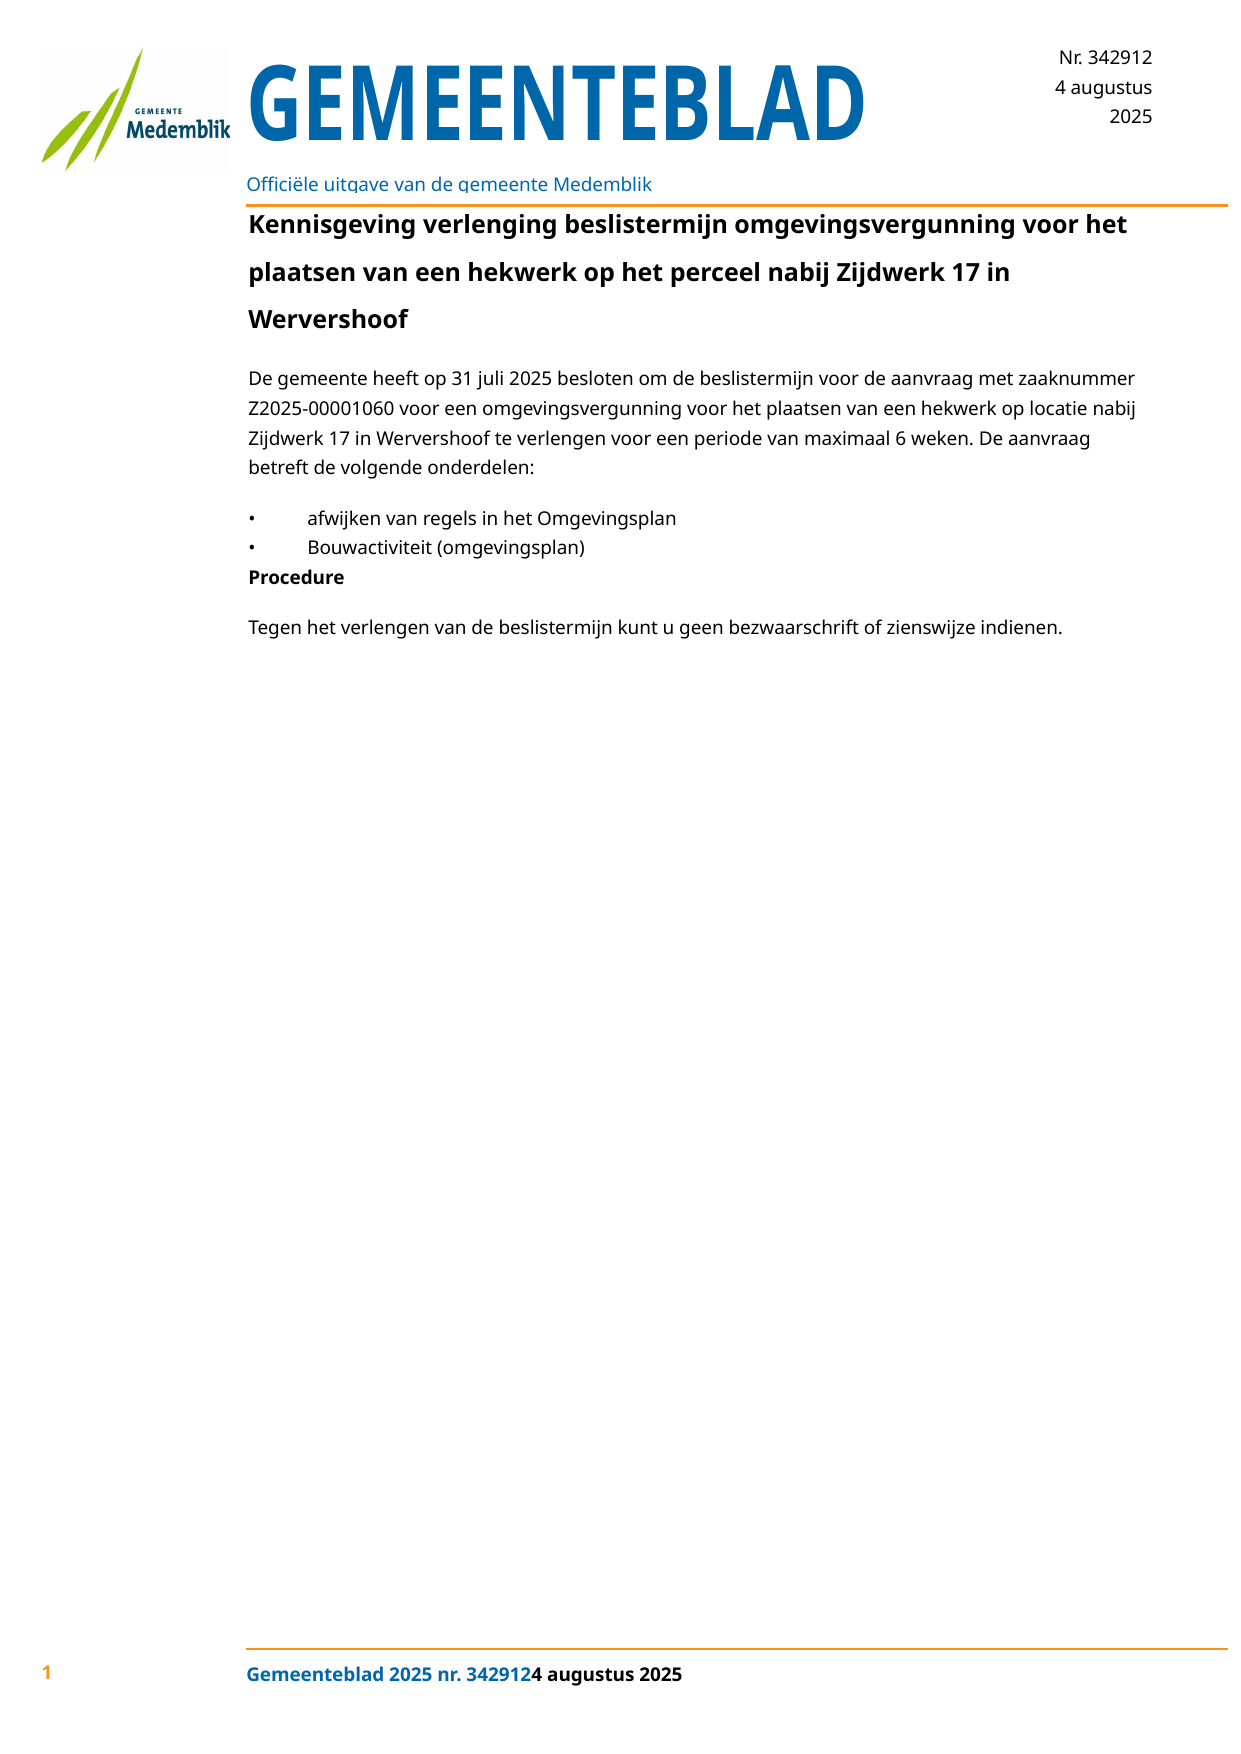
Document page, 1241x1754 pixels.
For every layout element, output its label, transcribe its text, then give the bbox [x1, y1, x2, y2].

text Tegen het verlengen van de beslistermijn kunt u geen bezwaarschrift of zienswijze indienen. [248, 614, 1152, 640]
text De gemeente heeft op 31 juli 2025 besloten om de beslistermijn voor de aanvraag met zaaknummer Z2025-00001060 voor een omgevingsvergunning voor het plaatsen van een hekwerk op locatie nabij Zijdwerk 17 in Wervershoof te verlengen voor een periode van maximaal 6 weken. De aanvraag betreft de volgende onderdelen: [248, 366, 1152, 480]
list Bouwactiviteit (omgevingsplan) [248, 534, 1152, 560]
text Kennisgeving verlenging beslistermijn omgevingsvergunning voor het plaatsen van een hekwerk op het perceel nabij Zijdwerk 17 in Wervershoof [248, 207, 1152, 336]
picture [41, 47, 231, 172]
list afwijken van regels in het Omgevingsplan [248, 505, 1152, 530]
text Procedure [248, 564, 1152, 589]
